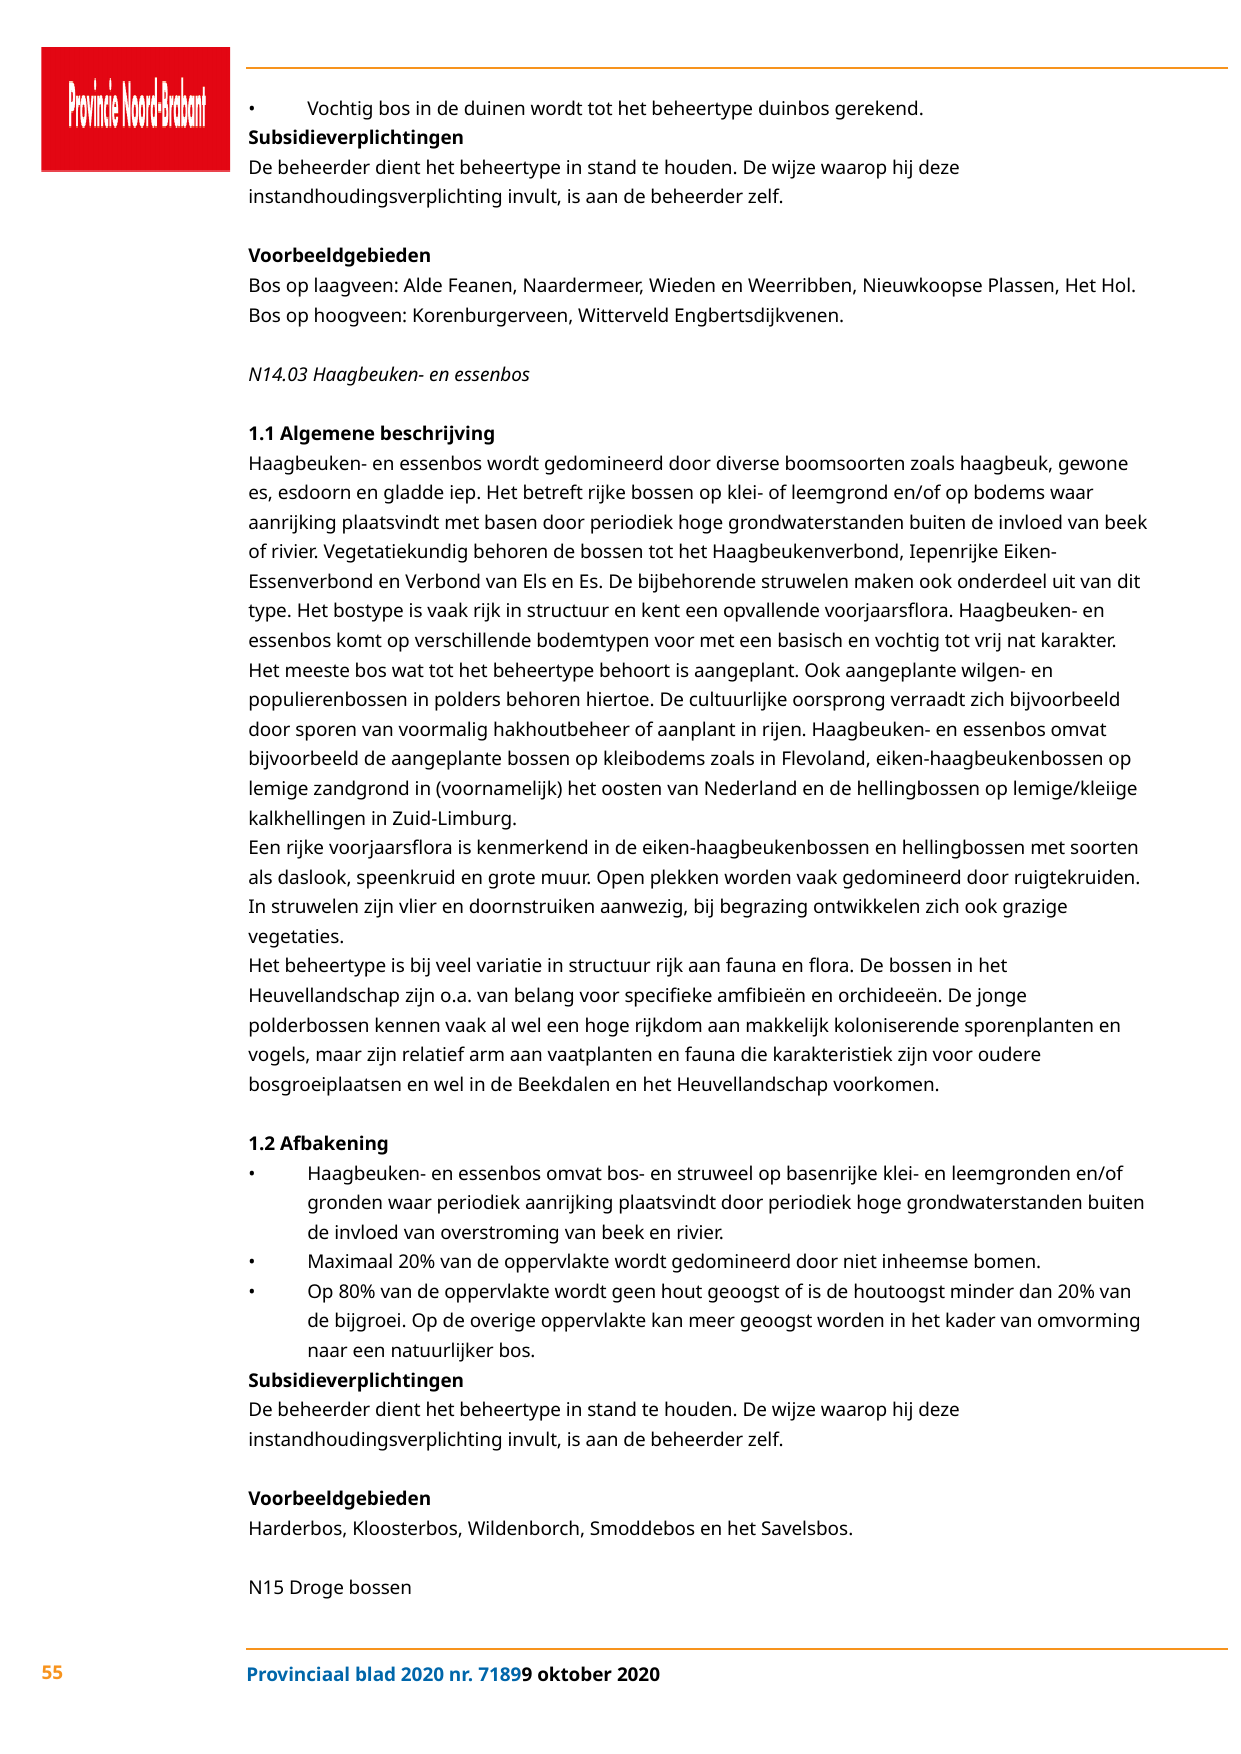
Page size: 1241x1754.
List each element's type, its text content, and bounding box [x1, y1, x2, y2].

text De beheerder dient het beheertype in stand te houden. De wijze waarop hij deze instandhoudingsverplichting invult, is aan de beheerder zelf. [248, 1396, 1152, 1452]
text Het meeste bos wat tot het beheertype behoort is aangeplant. Ook aangeplante wilgen- en populierenbossen in polders behoren hiertoe. De cultuurlijke oorsprong verraadt zich bijvoorbeeld door sporen van voormalig hakhoutbeheer of aanplant in rijen. Haagbeuken- en essenbos omvat bijvoorbeeld de aangeplante bossen op kleibodems zoals in Flevoland, eiken-haagbeukenbossen op lemige zandgrond in (voornamelijk) het oosten van Nederland en de hellingbossen op lemige/kleiige kalkhellingen in Zuid-Limburg. [248, 657, 1152, 831]
text Subsidieverplichtingen [248, 1367, 1152, 1393]
text 1.1 Algemene beschrijving [248, 420, 1152, 446]
list Vochtig bos in de duinen wordt tot het beheertype duinbos gerekend. [248, 95, 1152, 121]
text N14.03 Haagbeuken- en essenbos [248, 361, 1152, 387]
text Een rijke voorjaarsflora is kenmerkend in de eiken-haagbeukenbossen en hellingbossen met soorten als daslook, speenkruid en grote muur. Open plekken worden vaak gedomineerd door ruigtekruiden. In struwelen zijn vlier en doornstruiken aanwezig, bij begrazing ontwikkelen zich ook grazige vegetaties. [248, 834, 1152, 949]
list Maximaal 20% van de oppervlakte wordt gedomineerd door niet inheemse bomen. [248, 1248, 1152, 1274]
list Haagbeuken- en essenbos omvat bos- en struweel op basenrijke klei- en leemgronden en/of gronden waar periodiek aanrijking plaatsvindt door periodiek hoge grondwaterstanden buiten de invloed van overstroming van beek en rivier. [248, 1160, 1152, 1245]
list Op 80% van de oppervlakte wordt geen hout geoogst of is de houtoogst minder dan 20% van de bijgroei. Op de overige oppervlakte kan meer geoogst worden in het kader van omvorming naar een natuurlijker bos. [248, 1278, 1152, 1363]
text Voorbeeldgebieden [248, 1485, 1152, 1511]
text 1.2 Afbakening [248, 1130, 1152, 1156]
text Subsidieverplichtingen [248, 124, 1152, 150]
text Bos op hoogveen: Korenburgerveen, Witterveld Engbertsdijkvenen. [248, 302, 1152, 328]
text Harderbos, Kloosterbos, Wildenborch, Smoddebos en het Savelsbos. [248, 1515, 1152, 1541]
text Haagbeuken- en essenbos wordt gedomineerd door diverse boomsoorten zoals haagbeuk, gewone es, esdoorn en gladde iep. Het betreft rijke bossen op klei- of leemgrond en/of op bodems waar aanrijking plaatsvindt met basen door periodiek hoge grondwaterstanden buiten de invloed van beek of rivier. Vegetatiekundig behoren de bossen tot het Haagbeukenverbond, Iepenrijke Eiken-Essenverbond en Verbond van Els en Es. De bijbehorende struwelen maken ook onderdeel uit van dit type. Het bostype is vaak rijk in structuur en kent een opvallende voorjaarsflora. Haagbeuken- en essenbos komt op verschillende bodemtypen voor met een basisch en vochtig tot vrij nat karakter. [248, 450, 1152, 653]
text Bos op laagveen: Alde Feanen, Naardermeer, Wieden en Weerribben, Nieuwkoopse Plassen, Het Hol. [248, 272, 1152, 298]
text Voorbeeldgebieden [248, 243, 1152, 268]
text Het beheertype is bij veel variatie in structuur rijk aan fauna en flora. De bossen in het Heuvellandschap zijn o.a. van belang voor specifieke amfibieën en orchideeën. De jonge polderbossen kennen vaak al wel een hoge rijkdom aan makkelijk koloniserende sporenplanten en vogels, maar zijn relatief arm aan vaatplanten en fauna die karakteristiek zijn voor oudere bosgroeiplaatsen en wel in de Beekdalen en het Heuvellandschap voorkomen. [248, 953, 1152, 1097]
picture [41, 47, 231, 172]
text N15 Droge bossen [248, 1574, 1152, 1600]
text De beheerder dient het beheertype in stand te houden. De wijze waarop hij deze instandhoudingsverplichting invult, is aan de beheerder zelf. [248, 154, 1152, 209]
